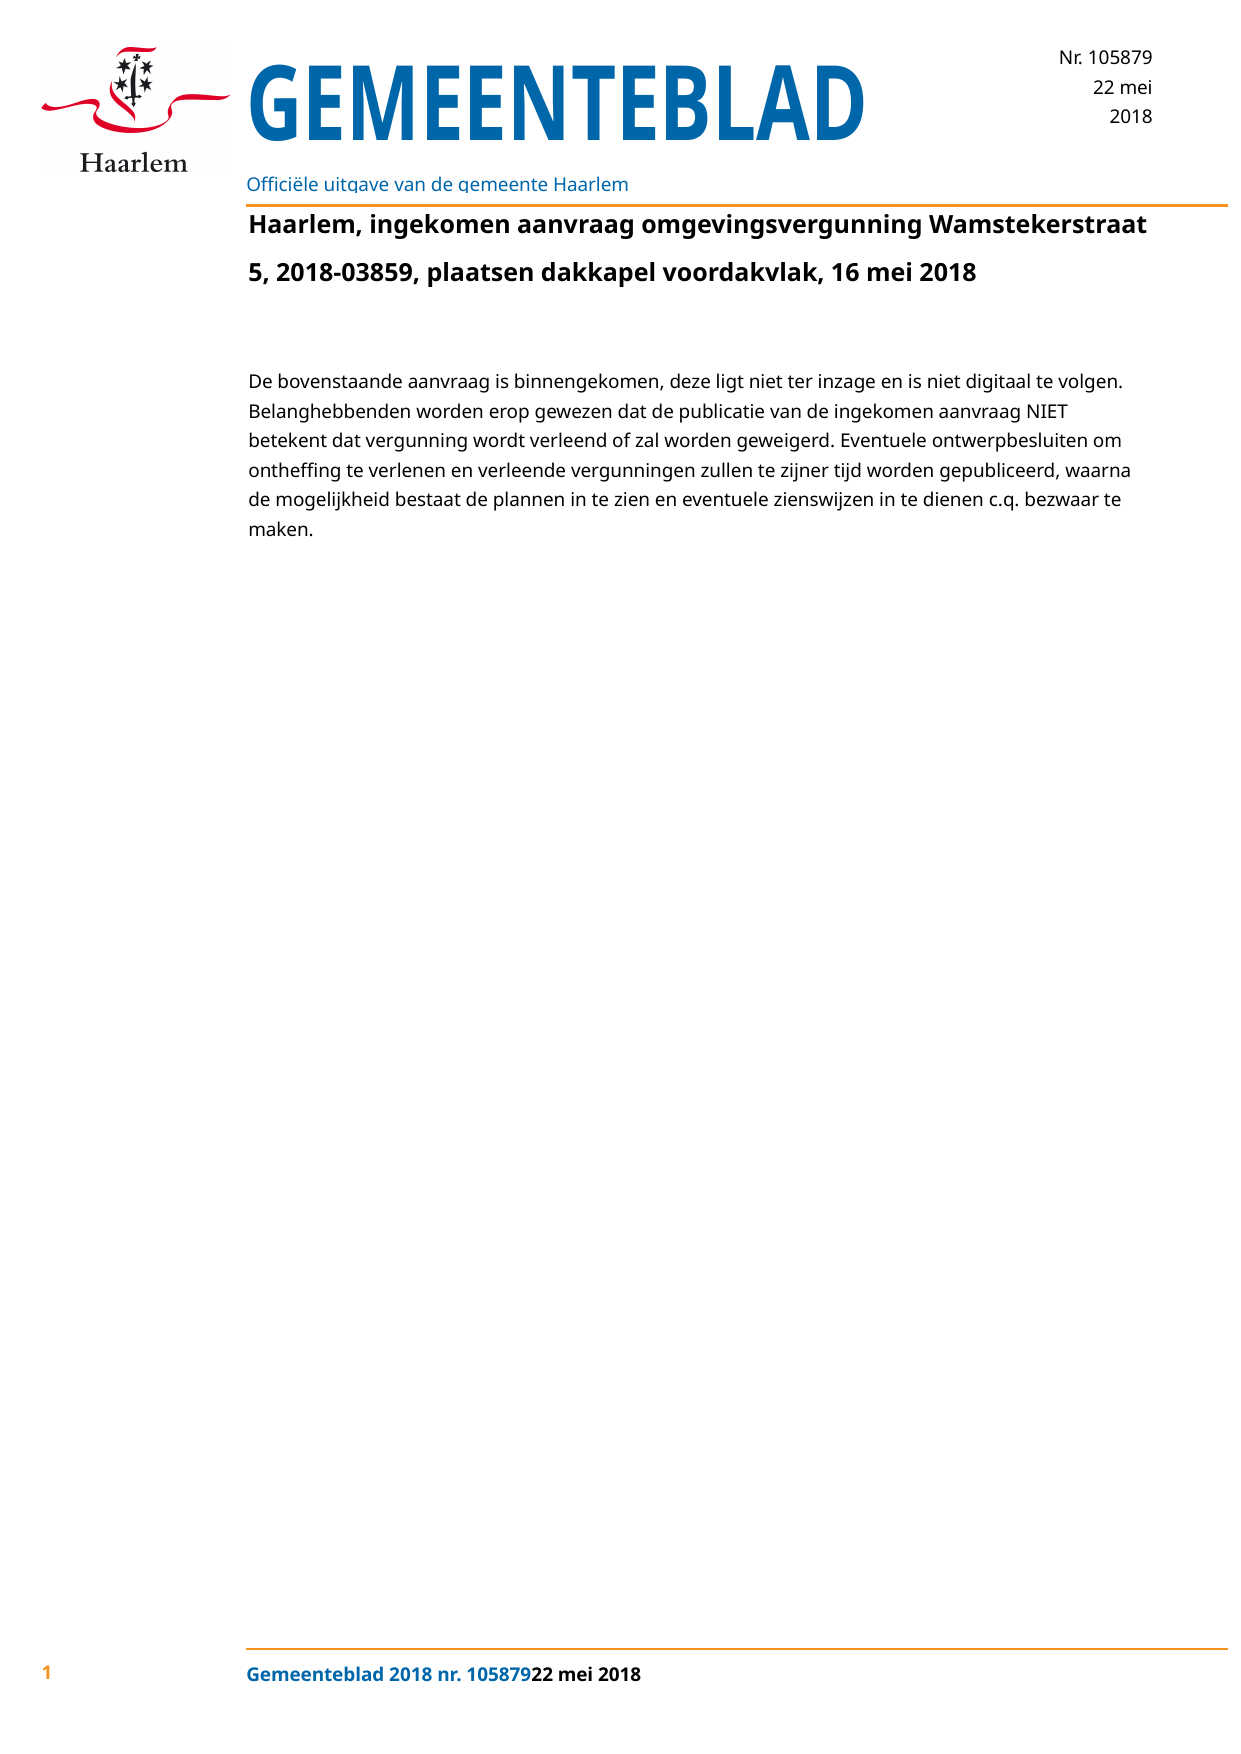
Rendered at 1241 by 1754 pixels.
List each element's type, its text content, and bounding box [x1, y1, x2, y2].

picture [41, 47, 231, 172]
text Haarlem, ingekomen aanvraag omgevingsvergunning Wamstekerstraat 5, 2018-03859, plaatsen dakkapel voordakvlak, 16 mei 2018 [248, 207, 1152, 288]
text De bovenstaande aanvraag is binnengekomen, deze ligt niet ter inzage en is niet digitaal te volgen. Belanghebbenden worden erop gewezen dat de publicatie van de ingekomen aanvraag NIET betekent dat vergunning wordt verleend of zal worden geweigerd. Eventuele ontwerpbesluiten om ontheffing te verlenen en verleende vergunningen zullen te zijner tijd worden gepubliceerd, waarna de mogelijkheid bestaat de plannen in te zien en eventuele zienswijzen in te dienen c.q. bezwaar te maken. [248, 368, 1152, 542]
